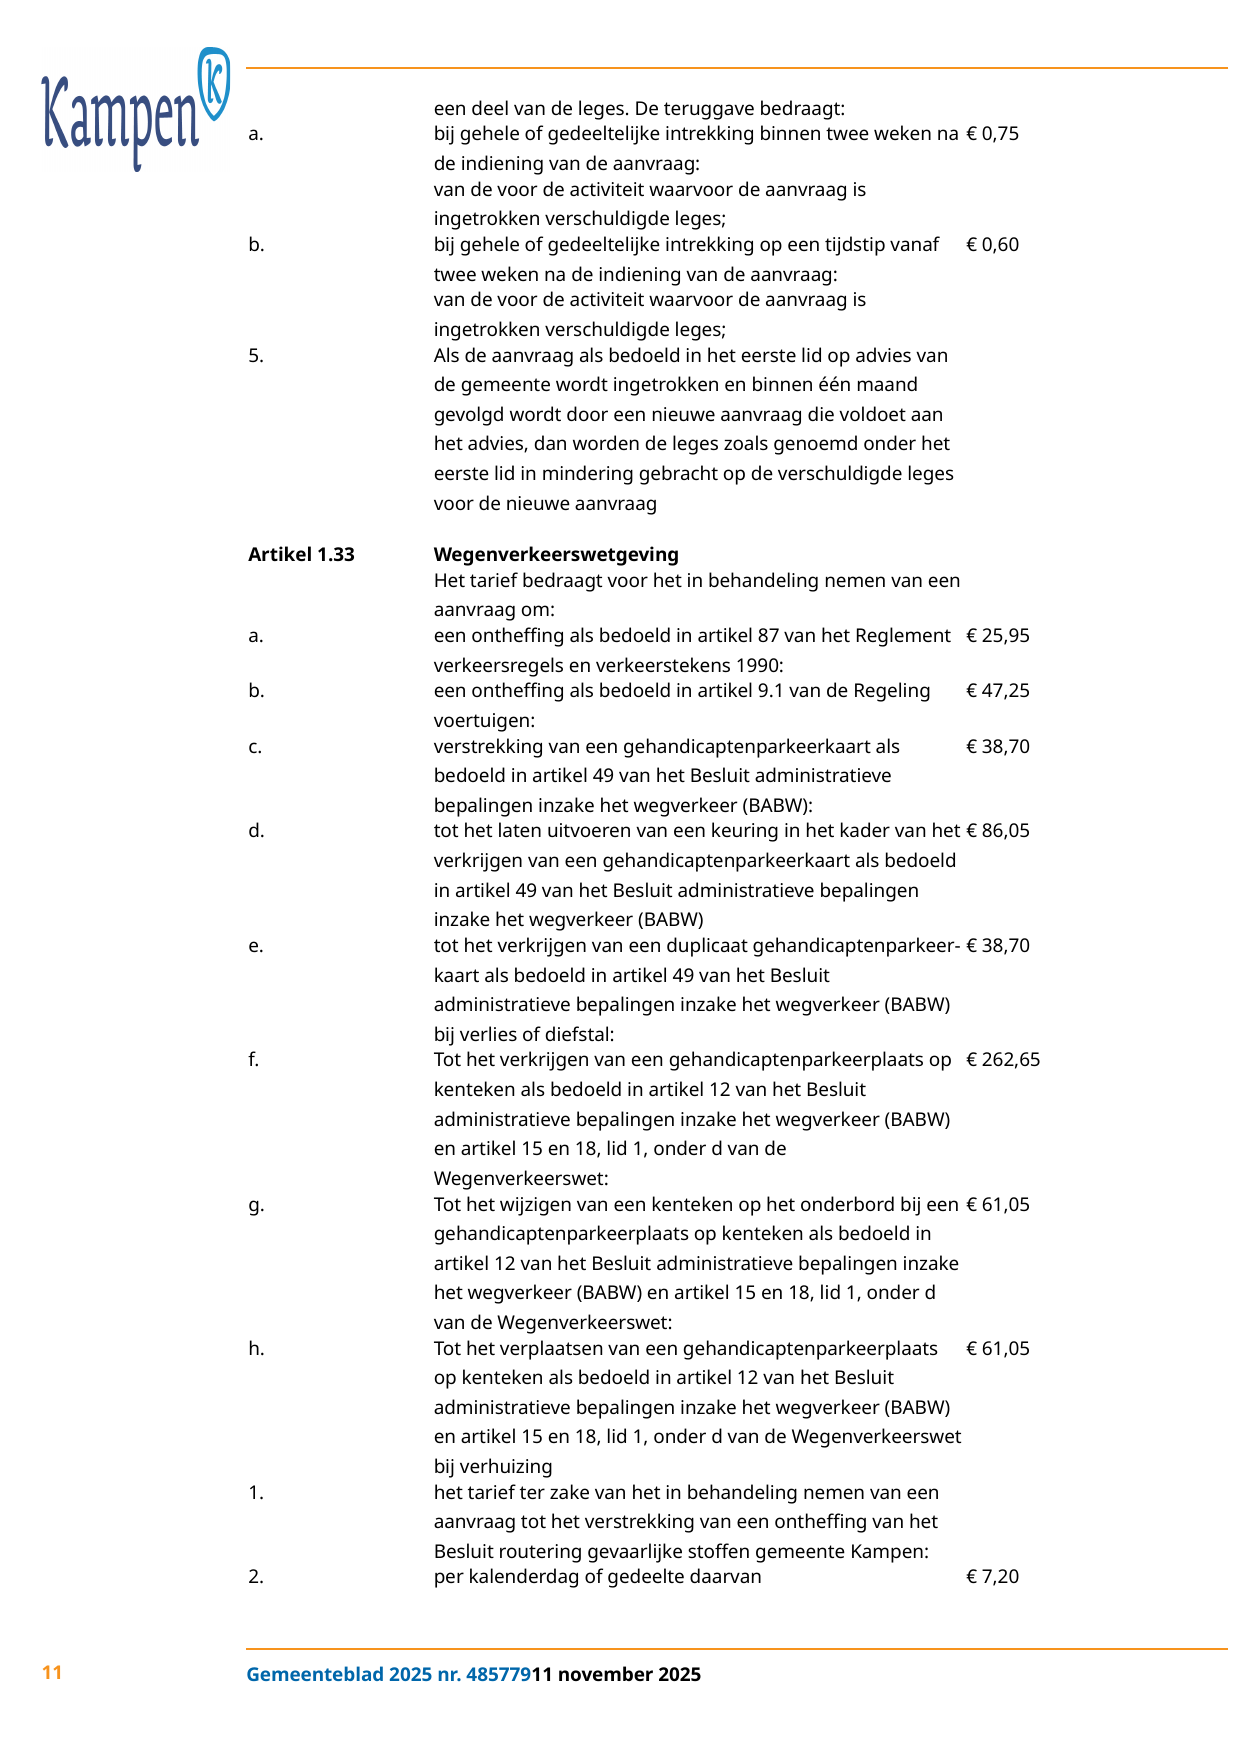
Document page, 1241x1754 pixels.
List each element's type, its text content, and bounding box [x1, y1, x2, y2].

table_cell bij gehele of gedeeltelijke intrekking op een tijdstip vanaf twee weken na de indiening van de aanvraag: [434, 231, 966, 286]
table_cell [966, 541, 1152, 567]
table_cell Het tarief bedraagt voor het in behandeling nemen van een aanvraag om: [434, 567, 966, 622]
table_cell een deel van de leges. De teruggave bedraagt: [434, 95, 966, 121]
table_cell € 7,20 [966, 1564, 1152, 1589]
table_cell € 0,60 [966, 231, 1152, 286]
table_cell € 25,95 [966, 622, 1152, 677]
table_cell [966, 342, 1152, 515]
table_cell € 38,70 [966, 733, 1152, 818]
table_cell a. [248, 121, 433, 176]
table_cell [966, 176, 1152, 231]
table_cell g. [248, 1191, 433, 1335]
table_cell [248, 286, 433, 342]
table_cell [248, 567, 433, 622]
table_cell Tot het verplaatsen van een gehandicaptenparkeerplaats op kenteken als bedoeld in artikel 12 van het Besluit administratieve bepalingen inzake het wegverkeer (BABW) en artikel 15 en 18, lid 1, onder d van de Wegenverkeerswet bij verhuizing [434, 1335, 966, 1479]
table_cell € 262,65 [966, 1047, 1152, 1191]
table_cell € 61,05 [966, 1335, 1152, 1479]
table_cell e. [248, 932, 433, 1047]
table_cell per kalenderdag of gedeelte daarvan [434, 1564, 966, 1589]
table_cell [966, 95, 1152, 121]
table_cell van de voor de activiteit waarvoor de aanvraag is ingetrokken verschuldigde leges; [434, 286, 966, 342]
table_cell [248, 176, 433, 231]
table_cell Wegenverkeerswetgeving [434, 541, 966, 567]
table_cell bij gehele of gedeeltelijke intrekking binnen twee weken na de indiening van de aanvraag: [434, 121, 966, 176]
table_cell tot het laten uitvoeren van een keuring in het kader van het verkrijgen van een gehandicaptenparkeerkaart als bedoeld in artikel 49 van het Besluit administratieve bepalingen inzake het wegverkeer (BABW) [434, 818, 966, 932]
table_cell € 0,75 [966, 121, 1152, 176]
table_cell 1. [248, 1479, 433, 1564]
table_cell [966, 567, 1152, 622]
table_cell 5. [248, 342, 433, 515]
table_cell € 61,05 [966, 1191, 1152, 1335]
table_cell b. [248, 231, 433, 286]
table_cell 2. [248, 1564, 433, 1589]
table_cell [966, 1479, 1152, 1564]
table_cell € 47,25 [966, 678, 1152, 733]
table_cell Als de aanvraag als bedoeld in het eerste lid op advies van de gemeente wordt ingetrokken en binnen één maand gevolgd wordt door een nieuwe aanvraag die voldoet aan het advies, dan worden de leges zoals genoemd onder het eerste lid in mindering gebracht op de verschuldigde leges voor de nieuwe aanvraag [434, 342, 966, 515]
table_cell b. [248, 678, 433, 733]
table_cell [966, 286, 1152, 342]
table_cell [248, 95, 433, 121]
table_cell c. [248, 733, 433, 818]
table_cell [248, 515, 433, 541]
table_cell a. [248, 622, 433, 677]
table_cell f. [248, 1047, 433, 1191]
table_cell Tot het wijzigen van een kenteken op het onderbord bij een gehandicaptenparkeerplaats op kenteken als bedoeld in artikel 12 van het Besluit administratieve bepalingen inzake het wegverkeer (BABW) en artikel 15 en 18, lid 1, onder d van de Wegenverkeerswet: [434, 1191, 966, 1335]
table_cell Tot het verkrijgen van een gehandicaptenparkeerplaats op kenteken als bedoeld in artikel 12 van het Besluit administratieve bepalingen inzake het wegverkeer (BABW) en artikel 15 en 18, lid 1, onder d van de Wegenverkeerswet: [434, 1047, 966, 1191]
picture [41, 47, 231, 172]
table_cell verstrekking van een gehandicaptenparkeerkaart als bedoeld in artikel 49 van het Besluit administratieve bepalingen inzake het wegverkeer (BABW): [434, 733, 966, 818]
table_cell tot het verkrijgen van een duplicaat gehandicaptenparkeer- kaart als bedoeld in artikel 49 van het Besluit administratieve bepalingen inzake het wegverkeer (BABW) bij verlies of diefstal: [434, 932, 966, 1047]
table_cell het tarief ter zake van het in behandeling nemen van een aanvraag tot het verstrekking van een ontheffing van het Besluit routering gevaarlijke stoffen gemeente Kampen: [434, 1479, 966, 1564]
table_cell h. [248, 1335, 433, 1479]
table_cell een ontheffing als bedoeld in artikel 9.1 van de Regeling voertuigen: [434, 678, 966, 733]
table_cell € 86,05 [966, 818, 1152, 932]
table_cell d. [248, 818, 433, 932]
table_cell van de voor de activiteit waarvoor de aanvraag is ingetrokken verschuldigde leges; [434, 176, 966, 231]
table_cell een ontheffing als bedoeld in artikel 87 van het Reglement verkeersregels en verkeerstekens 1990: [434, 622, 966, 677]
table_cell [434, 515, 966, 541]
table_cell [966, 515, 1152, 541]
table_cell € 38,70 [966, 932, 1152, 1047]
table_cell Artikel 1.33 [248, 541, 433, 567]
